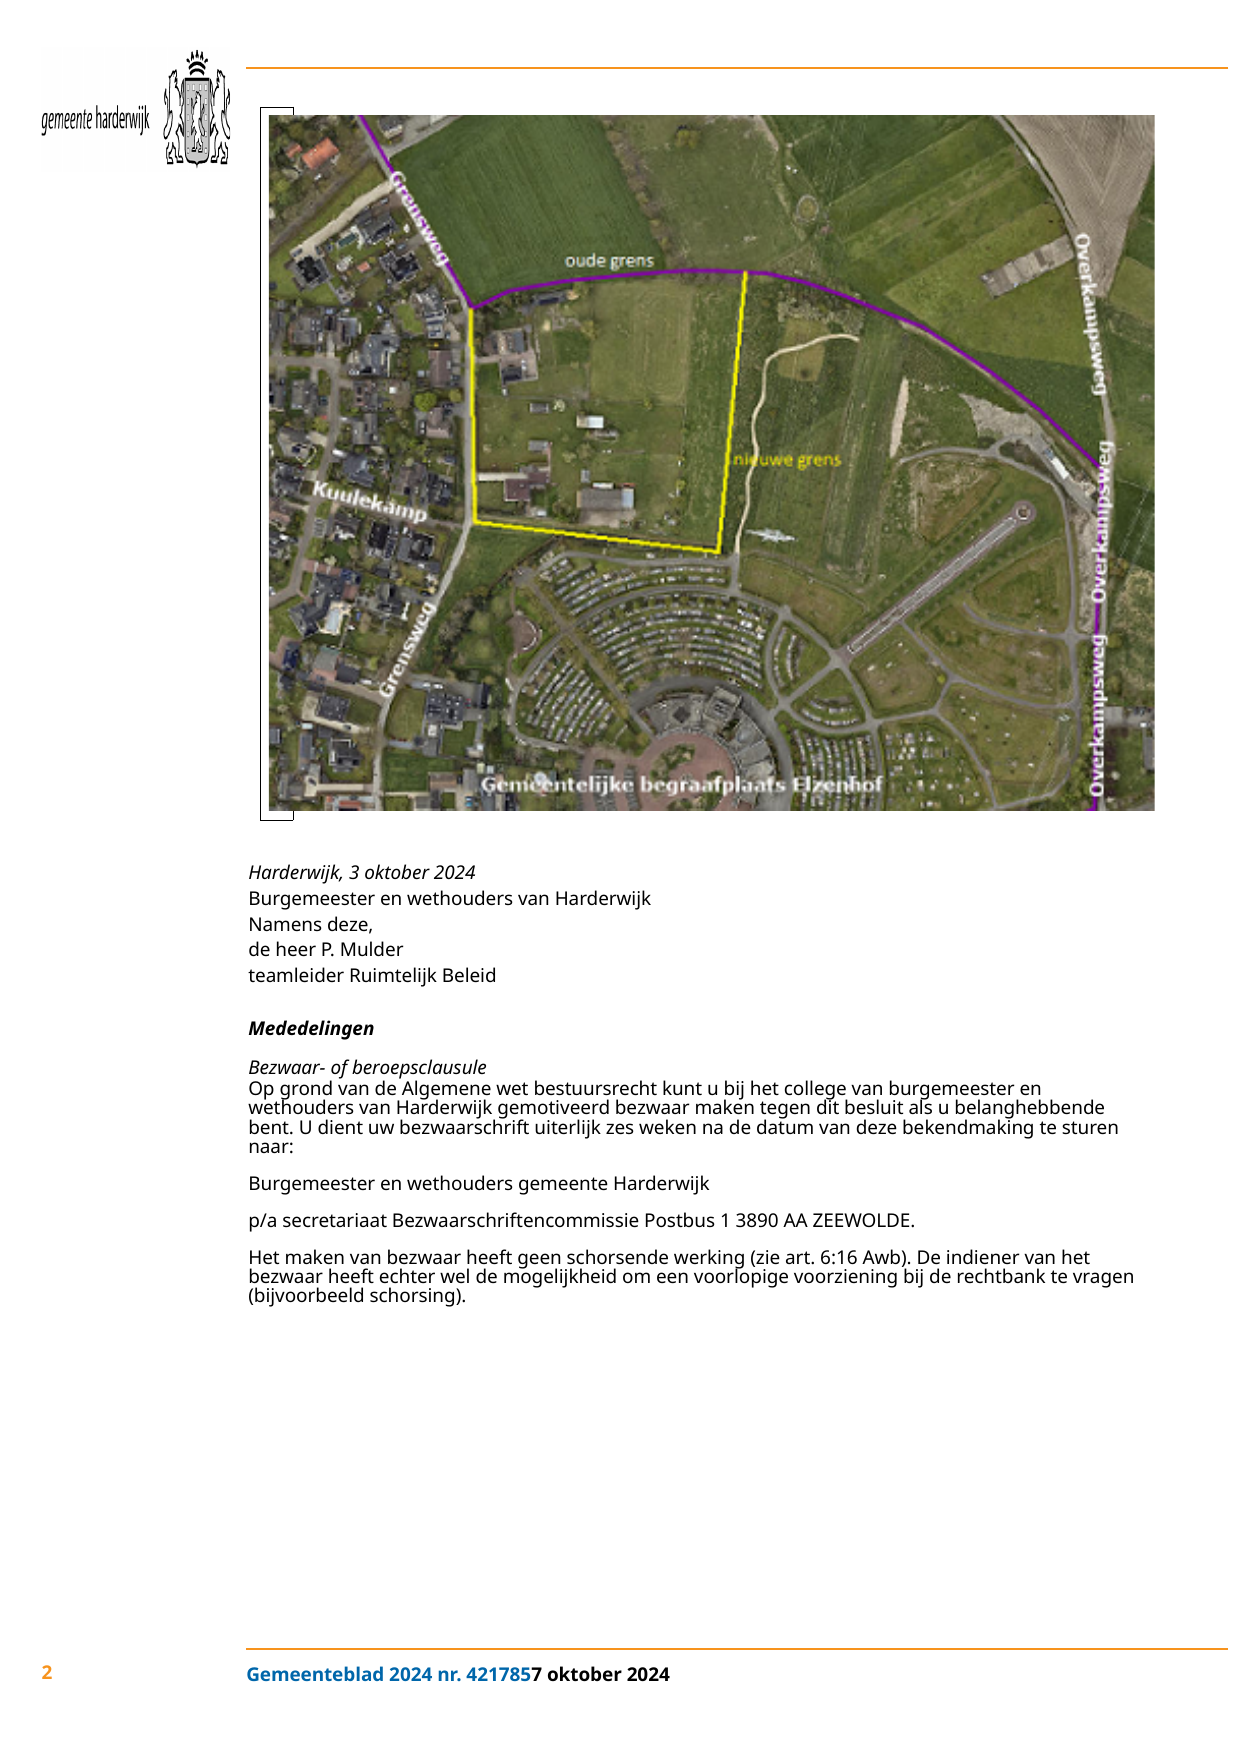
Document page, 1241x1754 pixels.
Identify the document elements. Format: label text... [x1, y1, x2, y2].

text Het maken van bezwaar heeft geen schorsende werking (zie art. 6:16 Awb). De indiener van het bezwaar heeft echter wel de mogelijkheid om een voorlopige voorziening bij de rechtbank te vragen (bijvoorbeeld schorsing). [248, 1249, 1152, 1307]
text p/a secretariaat Bezwaarschriftencommissie Postbus 1 3890 AA ZEEWOLDE. [248, 1212, 1152, 1231]
text Op grond van de Algemene wet bestuursrecht kunt u bij het college van burgemeester en wethouders van Harderwijk gemotiveerd bezwaar maken tegen dit besluit als u belanghebbende bent. U dient uw bezwaarschrift uiterlijk zes weken na de datum van deze bekendmaking te sturen naar: [248, 1080, 1152, 1157]
picture [268, 115, 1155, 811]
text teamleider Ruimtelijk Beleid [248, 962, 1152, 988]
text de heer P. Mulder [248, 936, 1152, 962]
text Burgemeester en wethouders van Harderwijk [248, 885, 1152, 911]
text Harderwijk, 3 oktober 2024 [248, 859, 1152, 885]
text Burgemeester en wethouders gemeente Harderwijk [248, 1175, 1152, 1194]
picture [41, 47, 231, 172]
text Bezwaar- of beroepsclausule [248, 1054, 1152, 1080]
text Mededelingen [248, 1015, 1152, 1041]
text Namens deze, [248, 911, 1152, 936]
